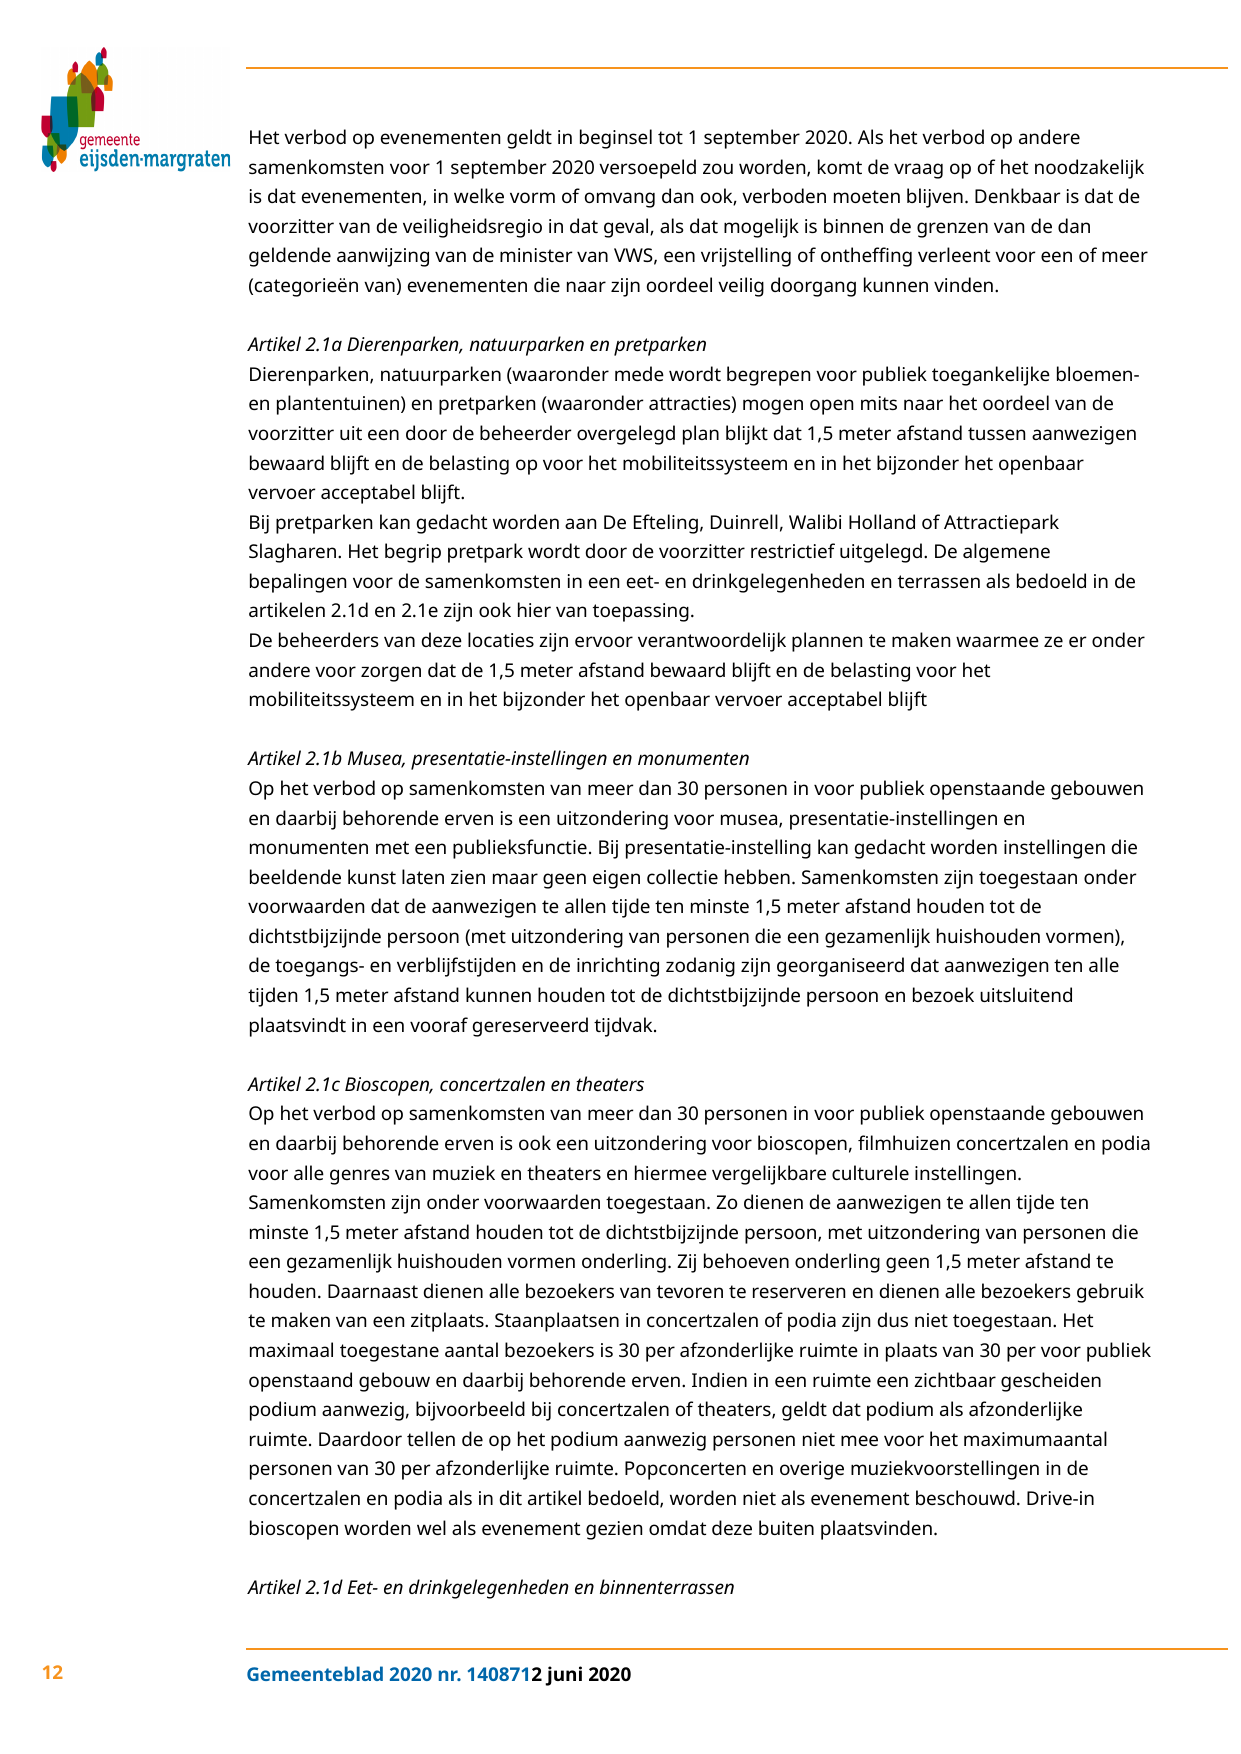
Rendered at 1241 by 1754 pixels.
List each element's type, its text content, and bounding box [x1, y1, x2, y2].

text Artikel 2.1a Dierenparken, natuurparken en pretparken [248, 331, 1152, 357]
text Op het verbod op samenkomsten van meer dan 30 personen in voor publiek openstaande gebouwen en daarbij behorende erven is ook een uitzondering voor bioscopen, filmhuizen concertzalen en podia voor alle genres van muziek en theaters en hiermee vergelijkbare culturele instellingen. Samenkomsten zijn onder voorwaarden toegestaan. Zo dienen de aanwezigen te allen tijde ten minste 1,5 meter afstand houden tot de dichtstbijzijnde persoon, met uitzondering van personen die een gezamenlijk huishouden vormen onderling. Zij behoeven onderling geen 1,5 meter afstand te houden. Daarnaast dienen alle bezoekers van tevoren te reserveren en dienen alle bezoekers gebruik te maken van een zitplaats. Staanplaatsen in concertzalen of podia zijn dus niet toegestaan. Het maximaal toegestane aantal bezoekers is 30 per afzonderlijke ruimte in plaats van 30 per voor publiek openstaand gebouw en daarbij behorende erven. Indien in een ruimte een zichtbaar gescheiden podium aanwezig, bijvoorbeeld bij concertzalen of theaters, geldt dat podium als afzonderlijke ruimte. Daardoor tellen de op het podium aanwezig personen niet mee voor het maximumaantal personen van 30 per afzonderlijke ruimte. Popconcerten en overige muziekvoorstellingen in de concertzalen en podia als in dit artikel bedoeld, worden niet als evenement beschouwd. Drive-in bioscopen worden wel als evenement gezien omdat deze buiten plaatsvinden. [248, 1101, 1152, 1541]
text De beheerders van deze locaties zijn ervoor verantwoordelijk plannen te maken waarmee ze er onder andere voor zorgen dat de 1,5 meter afstand bewaard blijft en de belasting voor het mobiliteitssysteem en in het bijzonder het openbaar vervoer acceptabel blijft [248, 627, 1152, 712]
text Dierenparken, natuurparken (waaronder mede wordt begrepen voor publiek toegankelijke bloemen- en plantentuinen) en pretparken (waaronder attracties) mogen open mits naar het oordeel van de voorzitter uit een door de beheerder overgelegd plan blijkt dat 1,5 meter afstand tussen aanwezigen bewaard blijft en de belasting op voor het mobiliteitssysteem en in het bijzonder het openbaar vervoer acceptabel blijft. [248, 361, 1152, 505]
text Het verbod op evenementen geldt in beginsel tot 1 september 2020. Als het verbod op andere samenkomsten voor 1 september 2020 versoepeld zou worden, komt de vraag op of het noodzakelijk is dat evenementen, in welke vorm of omvang dan ook, verboden moeten blijven. Denkbaar is dat de voorzitter van de veiligheidsregio in dat geval, als dat mogelijk is binnen de grenzen van de dan geldende aanwijzing van de minister van VWS, een vrijstelling of ontheffing verleent voor een of meer (categorieën van) evenementen die naar zijn oordeel veilig doorgang kunnen vinden. [248, 124, 1152, 298]
text Op het verbod op samenkomsten van meer dan 30 personen in voor publiek openstaande gebouwen en daarbij behorende erven is een uitzondering voor musea, presentatie-instellingen en monumenten met een publieksfunctie. Bij presentatie-instelling kan gedacht worden instellingen die beeldende kunst laten zien maar geen eigen collectie hebben. Samenkomsten zijn toegestaan onder voorwaarden dat de aanwezigen te allen tijde ten minste 1,5 meter afstand houden tot de dichtstbijzijnde persoon (met uitzondering van personen die een gezamenlijk huishouden vormen), de toegangs- en verblijfstijden en de inrichting zodanig zijn georganiseerd dat aanwezigen ten alle tijden 1,5 meter afstand kunnen houden tot de dichtstbijzijnde persoon en bezoek uitsluitend plaatsvindt in een vooraf gereserveerd tijdvak. [248, 775, 1152, 1038]
picture [41, 47, 231, 172]
text Artikel 2.1c Bioscopen, concertzalen en theaters [248, 1071, 1152, 1097]
text Artikel 2.1d Eet- en drinkgelegenheden en binnenterrassen [248, 1574, 1152, 1600]
text Artikel 2.1b Musea, presentatie-instellingen en monumenten [248, 746, 1152, 771]
text Bij pretparken kan gedacht worden aan De Efteling, Duinrell, Walibi Holland of Attractiepark Slagharen. Het begrip pretpark wordt door de voorzitter restrictief uitgelegd. De algemene bepalingen voor de samenkomsten in een eet- en drinkgelegenheden en terrassen als bedoeld in de artikelen 2.1d en 2.1e zijn ook hier van toepassing. [248, 509, 1152, 623]
